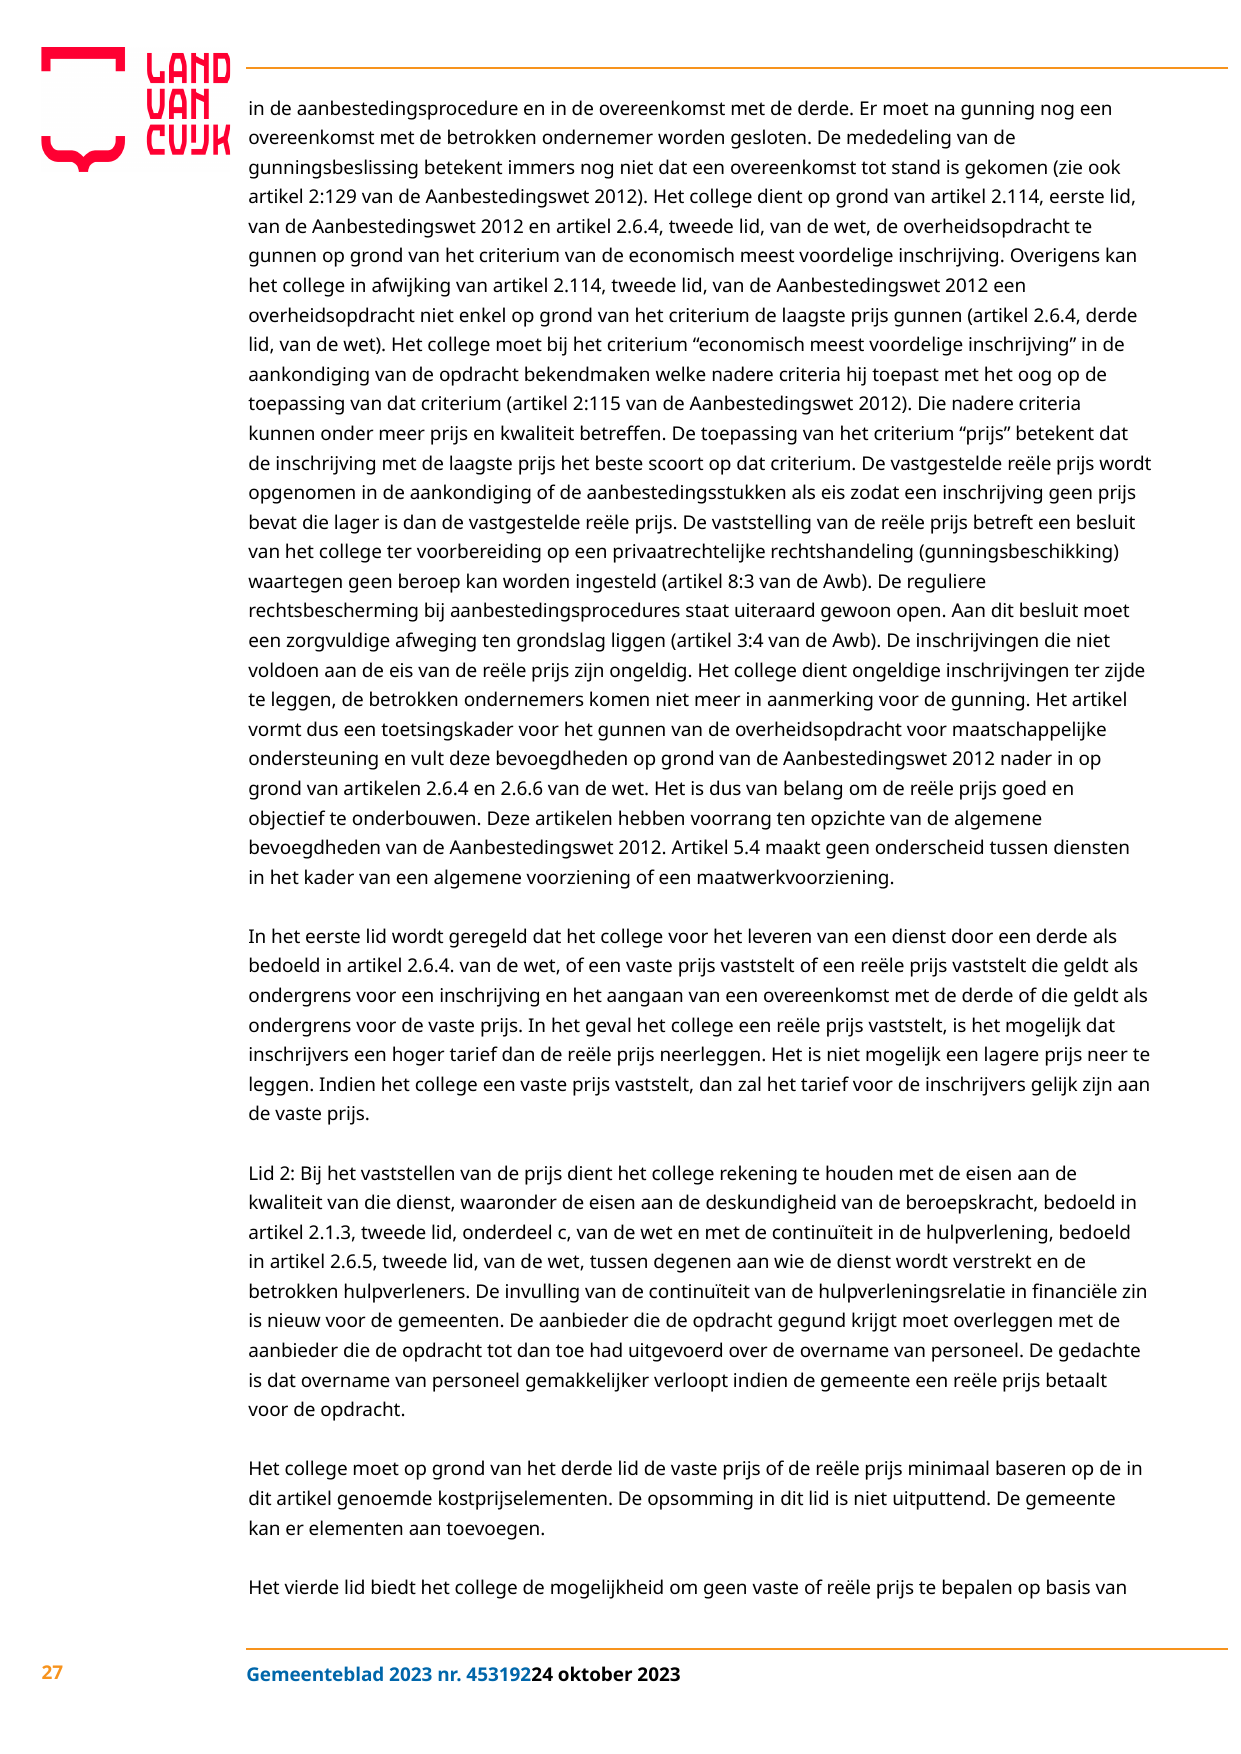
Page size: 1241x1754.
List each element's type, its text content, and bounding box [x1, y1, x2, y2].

text Lid 2: Bij het vaststellen van de prijs dient het college rekening te houden met de eisen aan de kwaliteit van die dienst, waaronder de eisen aan de deskundigheid van de beroepskracht, bedoeld in artikel 2.1.3, tweede lid, onderdeel c, van de wet en met de continuïteit in de hulpverlening, bedoeld in artikel 2.6.5, tweede lid, van de wet, tussen degenen aan wie de dienst wordt verstrekt en de betrokken hulpverleners. De invulling van de continuïteit van de hulpverleningsrelatie in financiële zin is nieuw voor de gemeenten. De aanbieder die de opdracht gegund krijgt moet overleggen met de aanbieder die de opdracht tot dan toe had uitgevoerd over de overname van personeel. De gedachte is dat overname van personeel gemakkelijker verloopt indien de gemeente een reële prijs betaalt voor de opdracht. [248, 1160, 1152, 1422]
picture [41, 47, 231, 172]
text in de aanbestedingsprocedure en in de overeenkomst met de derde. Er moet na gunning nog een overeenkomst met de betrokken ondernemer worden gesloten. De mededeling van de gunningsbeslissing betekent immers nog niet dat een overeenkomst tot stand is gekomen (zie ook artikel 2:129 van de Aanbestedingswet 2012). Het college dient op grond van artikel 2.114, eerste lid, van de Aanbestedingswet 2012 en artikel 2.6.4, tweede lid, van de wet, de overheidsopdracht te gunnen op grond van het criterium van de economisch meest voordelige inschrijving. Overigens kan het college in afwijking van artikel 2.114, tweede lid, van de Aanbestedingswet 2012 een overheidsopdracht niet enkel op grond van het criterium de laagste prijs gunnen (artikel 2.6.4, derde lid, van de wet). Het college moet bij het criterium “economisch meest voordelige inschrijving” in de aankondiging van de opdracht bekendmaken welke nadere criteria hij toepast met het oog op de toepassing van dat criterium (artikel 2:115 van de Aanbestedingswet 2012). Die nadere criteria kunnen onder meer prijs en kwaliteit betreffen. De toepassing van het criterium “prijs” betekent dat de inschrijving met de laagste prijs het beste scoort op dat criterium. De vastgestelde reële prijs wordt opgenomen in de aankondiging of de aanbestedingsstukken als eis zodat een inschrijving geen prijs bevat die lager is dan de vastgestelde reële prijs. De vaststelling van de reële prijs betreft een besluit van het college ter voorbereiding op een privaatrechtelijke rechtshandeling (gunningsbeschikking) waartegen geen beroep kan worden ingesteld (artikel 8:3 van de Awb). De reguliere rechtsbescherming bij aanbestedingsprocedures staat uiteraard gewoon open. Aan dit besluit moet een zorgvuldige afweging ten grondslag liggen (artikel 3:4 van de Awb). De inschrijvingen die niet voldoen aan de eis van de reële prijs zijn ongeldig. Het college dient ongeldige inschrijvingen ter zijde te leggen, de betrokken ondernemers komen niet meer in aanmerking voor de gunning. Het artikel vormt dus een toetsingskader voor het gunnen van de overheidsopdracht voor maatschappelijke ondersteuning en vult deze bevoegdheden op grond van de Aanbestedingswet 2012 nader in op grond van artikelen 2.6.4 en 2.6.6 van de wet. Het is dus van belang om de reële prijs goed en objectief te onderbouwen. Deze artikelen hebben voorrang ten opzichte van de algemene bevoegdheden van de Aanbestedingswet 2012. Artikel 5.4 maakt geen onderscheid tussen diensten in het kader van een algemene voorziening of een maatwerkvoorziening. [248, 95, 1152, 890]
text Het vierde lid biedt het college de mogelijkheid om geen vaste of reële prijs te bepalen op basis van [248, 1574, 1152, 1600]
text In het eerste lid wordt geregeld dat het college voor het leveren van een dienst door een derde als bedoeld in artikel 2.6.4. van de wet, of een vaste prijs vaststelt of een reële prijs vaststelt die geldt als ondergrens voor een inschrijving en het aangaan van een overeenkomst met de derde of die geldt als ondergrens voor de vaste prijs. In het geval het college een reële prijs vaststelt, is het mogelijk dat inschrijvers een hoger tarief dan de reële prijs neerleggen. Het is niet mogelijk een lagere prijs neer te leggen. Indien het college een vaste prijs vaststelt, dan zal het tarief voor de inschrijvers gelijk zijn aan de vaste prijs. [248, 923, 1152, 1126]
text Het college moet op grond van het derde lid de vaste prijs of de reële prijs minimaal baseren op de in dit artikel genoemde kostprijselementen. De opsomming in dit lid is niet uitputtend. De gemeente kan er elementen aan toevoegen. [248, 1456, 1152, 1541]
